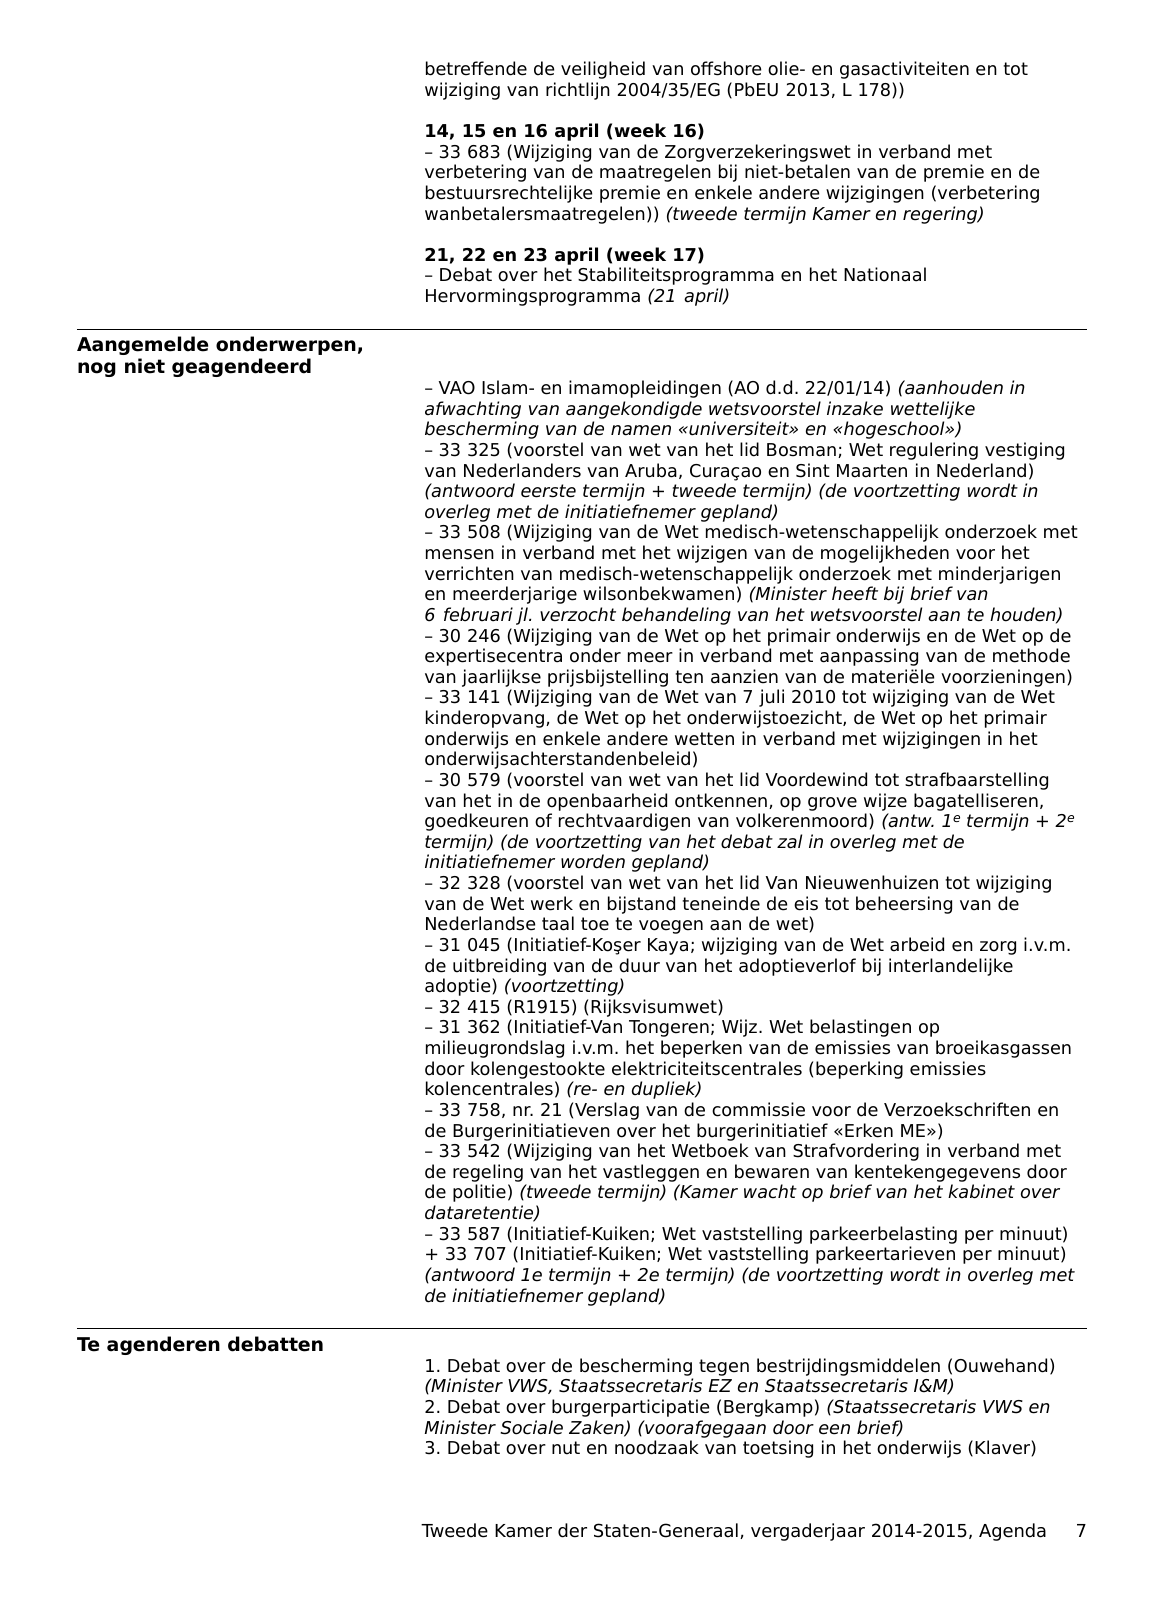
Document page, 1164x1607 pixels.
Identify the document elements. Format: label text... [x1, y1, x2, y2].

table_cell [401, 100, 418, 121]
table_cell – 30 579 (voorstel van wet van het lid Voordewind tot strafbaarstelling van het in de openbaarheid ontkennen, op grove wijze bagatelliseren, goedkeuren of rechtvaardigen van volkerenmoord) (antw. 1e termijn + 2e termijn) (de voortzetting van het debat zal in overleg met de initiatiefnemer worden gepland) [418, 770, 1087, 873]
table_cell – 31 362 (Initiatief-Van Tongeren; Wijz. Wet belastingen op milieugrondslag i.v.m. het beperken van de emissies van broeikasgassen door kolengestookte elektriciteitscentrales (beperking emissies kolencentrales) (re- en dupliek) [418, 1018, 1087, 1100]
table_cell [77, 100, 401, 121]
table_cell [401, 1224, 418, 1306]
table_cell – 31 045 (Initiatief-Koşer Kaya; wijziging van de Wet arbeid en zorg i.v.m. de uitbreiding van de duur van het adoptieverlof bij interlandelijke adoptie) (voortzetting) [418, 935, 1087, 997]
table_cell [77, 1141, 401, 1224]
table_cell – 33 587 (Initiatief-Kuiken; Wet vaststelling parkeerbelasting per minuut) + 33 707 (Initiatief-Kuiken; Wet vaststelling parkeertarieven per minuut) (antwoord 1e termijn + 2e termijn) (de voortzetting wordt in overleg met de initiatiefnemer gepland) [418, 1224, 1087, 1306]
table_cell [401, 1356, 418, 1397]
table_cell 3. Debat over nut en noodzaak van toetsing in het onderwijs (Klaver) [418, 1438, 1087, 1459]
table_cell [77, 770, 401, 873]
table_cell – 33 141 (Wijziging van de Wet van 7 juli 2010 tot wijziging van de Wet kinderopvang, de Wet op het onderwijstoezicht, de Wet op het primair onderwijs en enkele andere wetten in verband met wijzigingen in het onderwijsachterstandenbeleid) [418, 688, 1087, 770]
table_cell [77, 1438, 401, 1459]
table_cell – 33 508 (Wijziging van de Wet medisch-wetenschappelijk onderzoek met mensen in verband met het wijzigen van de mogelijkheden voor het verrichten van medisch-wetenschappelijk onderzoek met minderjarigen en meerderjarige wilsonbekwamen) (Minister heeft bij brief van 6 februari jl. verzocht behandeling van het wetsvoorstel aan te houden) [418, 523, 1087, 626]
table_header [418, 1329, 1087, 1356]
table_cell [77, 1018, 401, 1100]
table_cell [401, 378, 418, 440]
table_cell [401, 142, 418, 224]
table_cell [77, 224, 401, 245]
table_cell [401, 440, 418, 522]
table_header [418, 330, 1087, 378]
table_cell – 33 325 (voorstel van wet van het lid Bosman; Wet regulering vestiging van Nederlanders van Aruba, Curaçao en Sint Maarten in Nederland) (antwoord eerste termijn + tweede termijn) (de voortzetting wordt in overleg met de initiatiefnemer gepland) [418, 440, 1087, 522]
table_cell [77, 935, 401, 997]
table_cell [77, 626, 401, 687]
table_cell [77, 1397, 401, 1438]
table_cell [77, 523, 401, 626]
table_cell [77, 440, 401, 522]
table_cell 21, 22 en 23 april (week 17) [418, 245, 1087, 265]
table_cell [77, 873, 401, 935]
table_cell [401, 245, 418, 265]
table_cell [401, 1438, 418, 1459]
table_cell [401, 770, 418, 873]
table_cell – 30 246 (Wijziging van de Wet op het primair onderwijs en de Wet op de expertisecentra onder meer in verband met aanpassing van de methode van jaarlijkse prijsbijstelling ten aanzien van de materiële voorzieningen) [418, 626, 1087, 687]
table_cell [401, 997, 418, 1017]
table_cell – Debat over het Stabiliteitsprogramma en het Nationaal Hervormingsprogramma (21 april) [418, 265, 1087, 307]
table_cell [401, 873, 418, 935]
table_cell [401, 1018, 418, 1100]
table_cell [77, 1224, 401, 1306]
table_cell [77, 688, 401, 770]
table_cell 14, 15 en 16 april (week 16) [418, 121, 1087, 142]
table_cell – 33 758, nr. 21 (Verslag van de commissie voor de Verzoekschriften en de Burgerinitiatieven over het burgerinitiatief «Erken ME») [418, 1100, 1087, 1141]
table_cell [401, 265, 418, 307]
table_cell [77, 245, 401, 265]
table_header Aangemelde onderwerpen, nog niet geagendeerd [77, 330, 401, 378]
table_cell – 32 415 (R1915) (Rijksvisumwet) [418, 997, 1087, 1017]
table_cell [401, 626, 418, 687]
table_cell [77, 378, 401, 440]
table_cell [401, 1397, 418, 1438]
table_cell [77, 1356, 401, 1397]
table_cell [401, 224, 418, 245]
table_cell – VAO Islam- en imamopleidingen (AO d.d. 22/01/14) (aanhouden in afwachting van aangekondigde wetsvoorstel inzake wettelijke bescherming van de namen «universiteit» en «hogeschool») [418, 378, 1087, 440]
table_cell 1. Debat over de bescherming tegen bestrijdingsmiddelen (Ouwehand) (Minister VWS, Staatssecretaris EZ en Staatssecretaris I&M) [418, 1356, 1087, 1397]
table_cell [401, 688, 418, 770]
table_cell [401, 1141, 418, 1224]
table_cell [401, 523, 418, 626]
table_header Te agenderen debatten [77, 1329, 401, 1356]
table_cell [401, 59, 418, 100]
table_cell 2. Debat over burgerparticipatie (Bergkamp) (Staatssecretaris VWS en Minister Sociale Zaken) (voorafgegaan door een brief) [418, 1397, 1087, 1438]
table_cell [77, 142, 401, 224]
table_cell – 33 542 (Wijziging van het Wetboek van Strafvordering in verband met de regeling van het vastleggen en bewaren van kentekengegevens door de politie) (tweede termijn) (Kamer wacht op brief van het kabinet over dataretentie) [418, 1141, 1087, 1224]
table_header [401, 330, 418, 378]
table_header [401, 1329, 418, 1356]
table_cell [401, 121, 418, 142]
table_cell [77, 59, 401, 100]
table_cell – 32 328 (voorstel van wet van het lid Van Nieuwenhuizen tot wijziging van de Wet werk en bijstand teneinde de eis tot beheersing van de Nederlandse taal toe te voegen aan de wet) [418, 873, 1087, 935]
table_cell – 33 683 (Wijziging van de Zorgverzekeringswet in verband met verbetering van de maatregelen bij niet-betalen van de premie en de bestuursrechtelijke premie en enkele andere wijzigingen (verbetering wanbetalersmaatregelen)) (tweede termijn Kamer en regering) [418, 142, 1087, 224]
table_cell [77, 265, 401, 307]
table_cell [77, 997, 401, 1017]
table_cell [77, 121, 401, 142]
table_cell [401, 1100, 418, 1141]
table_cell [401, 935, 418, 997]
table_cell [418, 224, 1087, 245]
table_cell betreffende de veiligheid van offshore olie- en gasactiviteiten en tot wijziging van richtlijn 2004/35/EG (PbEU 2013, L 178)) [418, 59, 1087, 100]
table_cell [77, 1100, 401, 1141]
table_cell [418, 100, 1087, 121]
